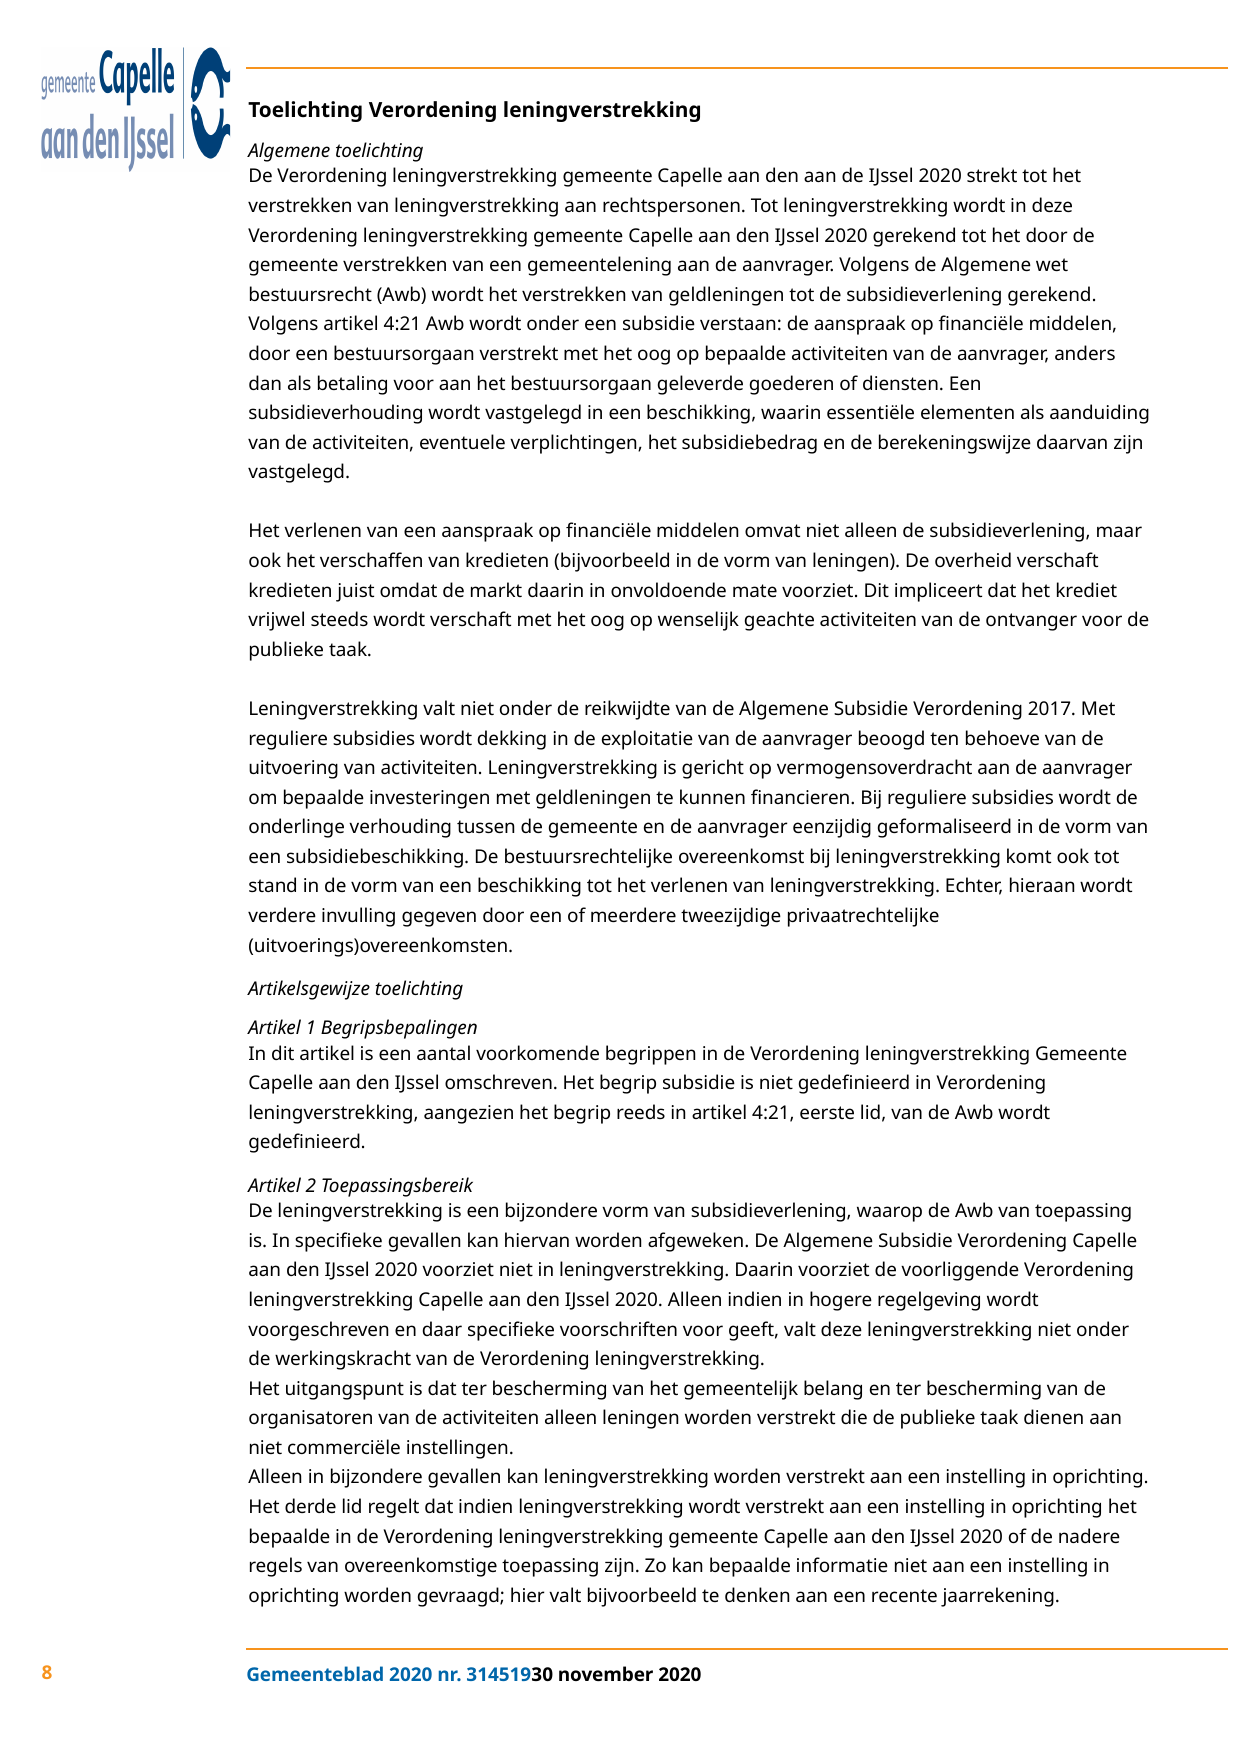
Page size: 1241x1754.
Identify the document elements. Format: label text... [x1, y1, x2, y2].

text Alleen in bijzondere gevallen kan leningverstrekking worden verstrekt aan een instelling in oprichting. Het derde lid regelt dat indien leningverstrekking wordt verstrekt aan een instelling in oprichting het bepaalde in de Verordening leningverstrekking gemeente Capelle aan den IJssel 2020 of de nadere regels van overeenkomstige toepassing zijn. Zo kan bepaalde informatie niet aan een instelling in oprichting worden gevraagd; hier valt bijvoorbeeld te denken aan een recente jaarrekening. [248, 1464, 1152, 1608]
text Algemene toelichting [248, 137, 1152, 163]
text Toelichting Verordening leningverstrekking [248, 95, 1152, 123]
picture [41, 47, 231, 172]
text In dit artikel is een aantal voorkomende begrippen in de Verordening leningverstrekking Gemeente Capelle aan den IJssel omschreven. Het begrip subsidie is niet gedefinieerd in Verordening leningverstrekking, aangezien het begrip reeds in artikel 4:21, eerste lid, van de Awb wordt gedefinieerd. [248, 1040, 1152, 1154]
text Het verlenen van een aanspraak op financiële middelen omvat niet alleen de subsidieverlening, maar ook het verschaffen van kredieten (bijvoorbeeld in de vorm van leningen). De overheid verschaft kredieten juist omdat de markt daarin in onvoldoende mate voorziet. Dit impliceert dat het krediet vrijwel steeds wordt verschaft met het oog op wenselijk geachte activiteiten van de ontvanger voor de publieke taak. [248, 518, 1152, 662]
text Leningverstrekking valt niet onder de reikwijdte van de Algemene Subsidie Verordening 2017. Met reguliere subsidies wordt dekking in de exploitatie van de aanvrager beoogd ten behoeve van de uitvoering van activiteiten. Leningverstrekking is gericht op vermogensoverdracht aan de aanvrager om bepaalde investeringen met geldleningen te kunnen financieren. Bij reguliere subsidies wordt de onderlinge verhouding tussen de gemeente en de aanvrager eenzijdig geformaliseerd in de vorm van een subsidiebeschikking. De bestuursrechtelijke overeenkomst bij leningverstrekking komt ook tot stand in de vorm van een beschikking tot het verlenen van leningverstrekking. Echter, hieraan wordt verdere invulling gegeven door een of meerdere tweezijdige privaatrechtelijke (uitvoerings)overeenkomsten. [248, 695, 1152, 957]
text Artikel 1 Begripsbepalingen [248, 1014, 1152, 1040]
text Artikel 2 Toepassingsbereik [248, 1172, 1152, 1197]
text Artikelsgewijze toelichting [248, 975, 1152, 1001]
text De Verordening leningverstrekking gemeente Capelle aan den aan de IJssel 2020 strekt tot het verstrekken van leningverstrekking aan rechtspersonen. Tot leningverstrekking wordt in deze Verordening leningverstrekking gemeente Capelle aan den IJssel 2020 gerekend tot het door de gemeente verstrekken van een gemeentelening aan de aanvrager. Volgens de Algemene wet bestuursrecht (Awb) wordt het verstrekken van geldleningen tot de subsidieverlening gerekend. Volgens artikel 4:21 Awb wordt onder een subsidie verstaan: de aanspraak op financiële middelen, door een bestuursorgaan verstrekt met het oog op bepaalde activiteiten van de aanvrager, anders dan als betaling voor aan het bestuursorgaan geleverde goederen of diensten. Een subsidieverhouding wordt vastgelegd in een beschikking, waarin essentiële elementen als aanduiding van de activiteiten, eventuele verplichtingen, het subsidiebedrag en de berekeningswijze daarvan zijn vastgelegd. [248, 163, 1152, 484]
text Het uitgangspunt is dat ter bescherming van het gemeentelijk belang en ter bescherming van de organisatoren van de activiteiten alleen leningen worden verstrekt die de publieke taak dienen aan niet commerciële instellingen. [248, 1375, 1152, 1460]
text De leningverstrekking is een bijzondere vorm van subsidieverlening, waarop de Awb van toepassing is. In specifieke gevallen kan hiervan worden afgeweken. De Algemene Subsidie Verordening Capelle aan den IJssel 2020 voorziet niet in leningverstrekking. Daarin voorziet de voorliggende Verordening leningverstrekking Capelle aan den IJssel 2020. Alleen indien in hogere regelgeving wordt voorgeschreven en daar specifieke voorschriften voor geeft, valt deze leningverstrekking niet onder de werkingskracht van de Verordening leningverstrekking. [248, 1197, 1152, 1371]
